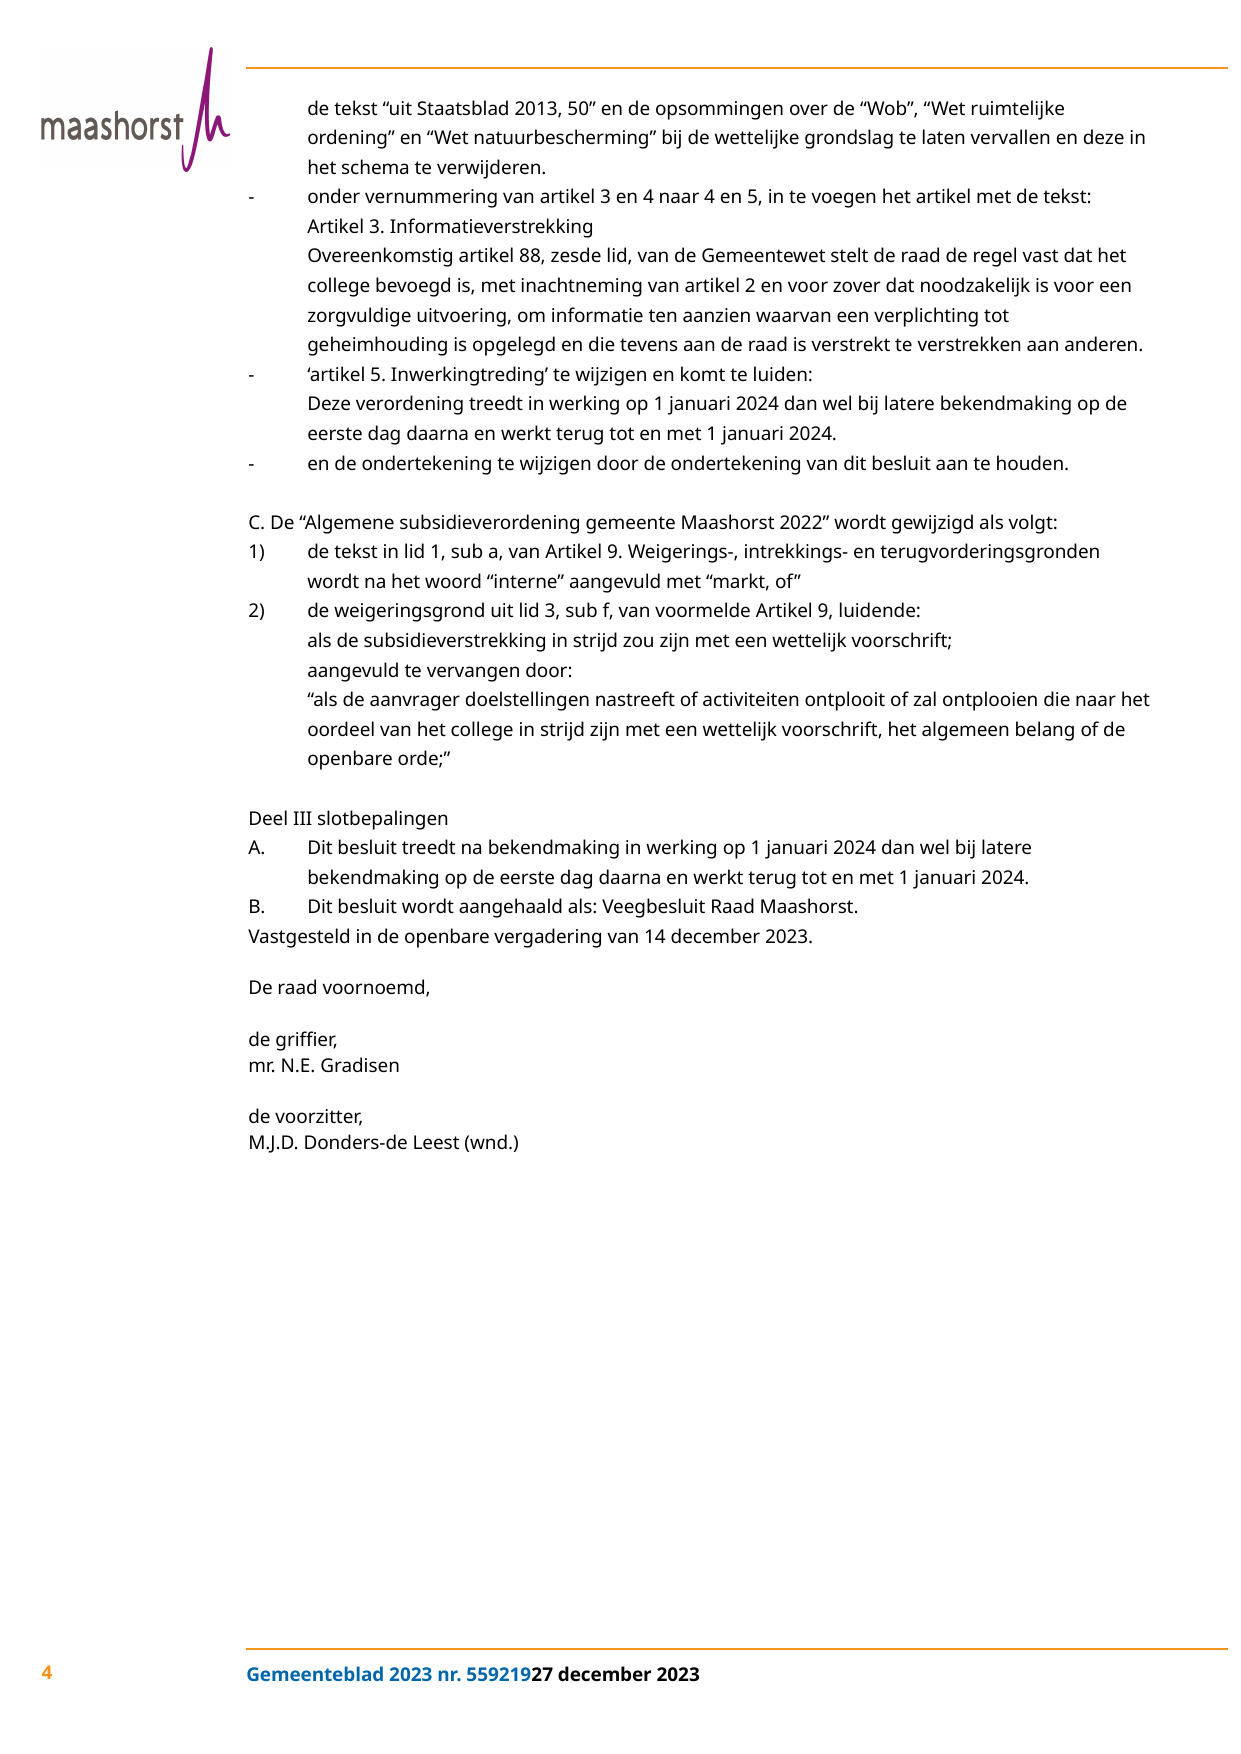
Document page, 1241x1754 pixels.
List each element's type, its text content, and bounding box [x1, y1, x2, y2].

text C. De “Algemene subsidieverordening gemeente Maashorst 2022” wordt gewijzigd als volgt: [248, 509, 1152, 535]
list de tekst in lid 1, sub a, van Artikel 9. Weigerings-, intrekkings- en terugvorderingsgronden wordt na het woord “interne” aangevuld met “markt, of” [248, 538, 1152, 594]
list aangevuld te vervangen door: [248, 657, 1152, 683]
text de voorzitter, [248, 1103, 1152, 1129]
list Artikel 3. Informatieverstrekking [248, 213, 1152, 239]
list Overeenkomstig artikel 88, zesde lid, van de Gemeentewet stelt de raad de regel vast dat het college bevoegd is, met inachtneming van artikel 2 en voor zover dat noodzakelijk is voor een zorgvuldige uitvoering, om informatie ten aanzien waarvan een verplichting tot geheimhouding is opgelegd en die tevens aan de raad is verstrekt te verstrekken aan anderen. [248, 243, 1152, 357]
list “als de aanvrager doelstellingen nastreeft of activiteiten ontplooit of zal ontplooien die naar het oordeel van het college in strijd zijn met een wettelijk voorschrift, het algemeen belang of de openbare orde;” [248, 686, 1152, 771]
list Dit besluit treedt na bekendmaking in werking op 1 januari 2024 dan wel bij latere bekendmaking op de eerste dag daarna en werkt terug tot en met 1 januari 2024. [248, 834, 1152, 890]
list en de ondertekening te wijzigen door de ondertekening van dit besluit aan te houden. [248, 450, 1152, 476]
list onder vernummering van artikel 3 en 4 naar 4 en 5, in te voegen het artikel met de tekst: [248, 183, 1152, 209]
list Dit besluit wordt aangehaald als: Veegbesluit Raad Maashorst. [248, 893, 1152, 919]
text M.J.D. Donders-de Leest (wnd.) [248, 1129, 1152, 1155]
text mr. N.E. Gradisen [248, 1052, 1152, 1077]
list de tekst “uit Staatsblad 2013, 50” en de opsommingen over de “Wob”, “Wet ruimtelijke ordening” en “Wet natuurbescherming” bij de wettelijke grondslag te laten vervallen en deze in het schema te verwijderen. [248, 95, 1152, 180]
text Deel III slotbepalingen [248, 805, 1152, 831]
text De raad voornoemd, [248, 974, 1152, 1000]
text Vastgesteld in de openbare vergadering van 14 december 2023. [248, 923, 1152, 949]
list Deze verordening treedt in werking op 1 januari 2024 dan wel bij latere bekendmaking op de eerste dag daarna en werkt terug tot en met 1 januari 2024. [248, 391, 1152, 446]
list als de subsidieverstrekking in strijd zou zijn met een wettelijk voorschrift; [248, 627, 1152, 653]
list ‘artikel 5. Inwerkingtreding’ te wijzigen en komt te luiden: [248, 361, 1152, 387]
list de weigeringsgrond uit lid 3, sub f, van voormelde Artikel 9, luidende: [248, 598, 1152, 623]
text de griffier, [248, 1026, 1152, 1052]
picture [41, 47, 231, 172]
